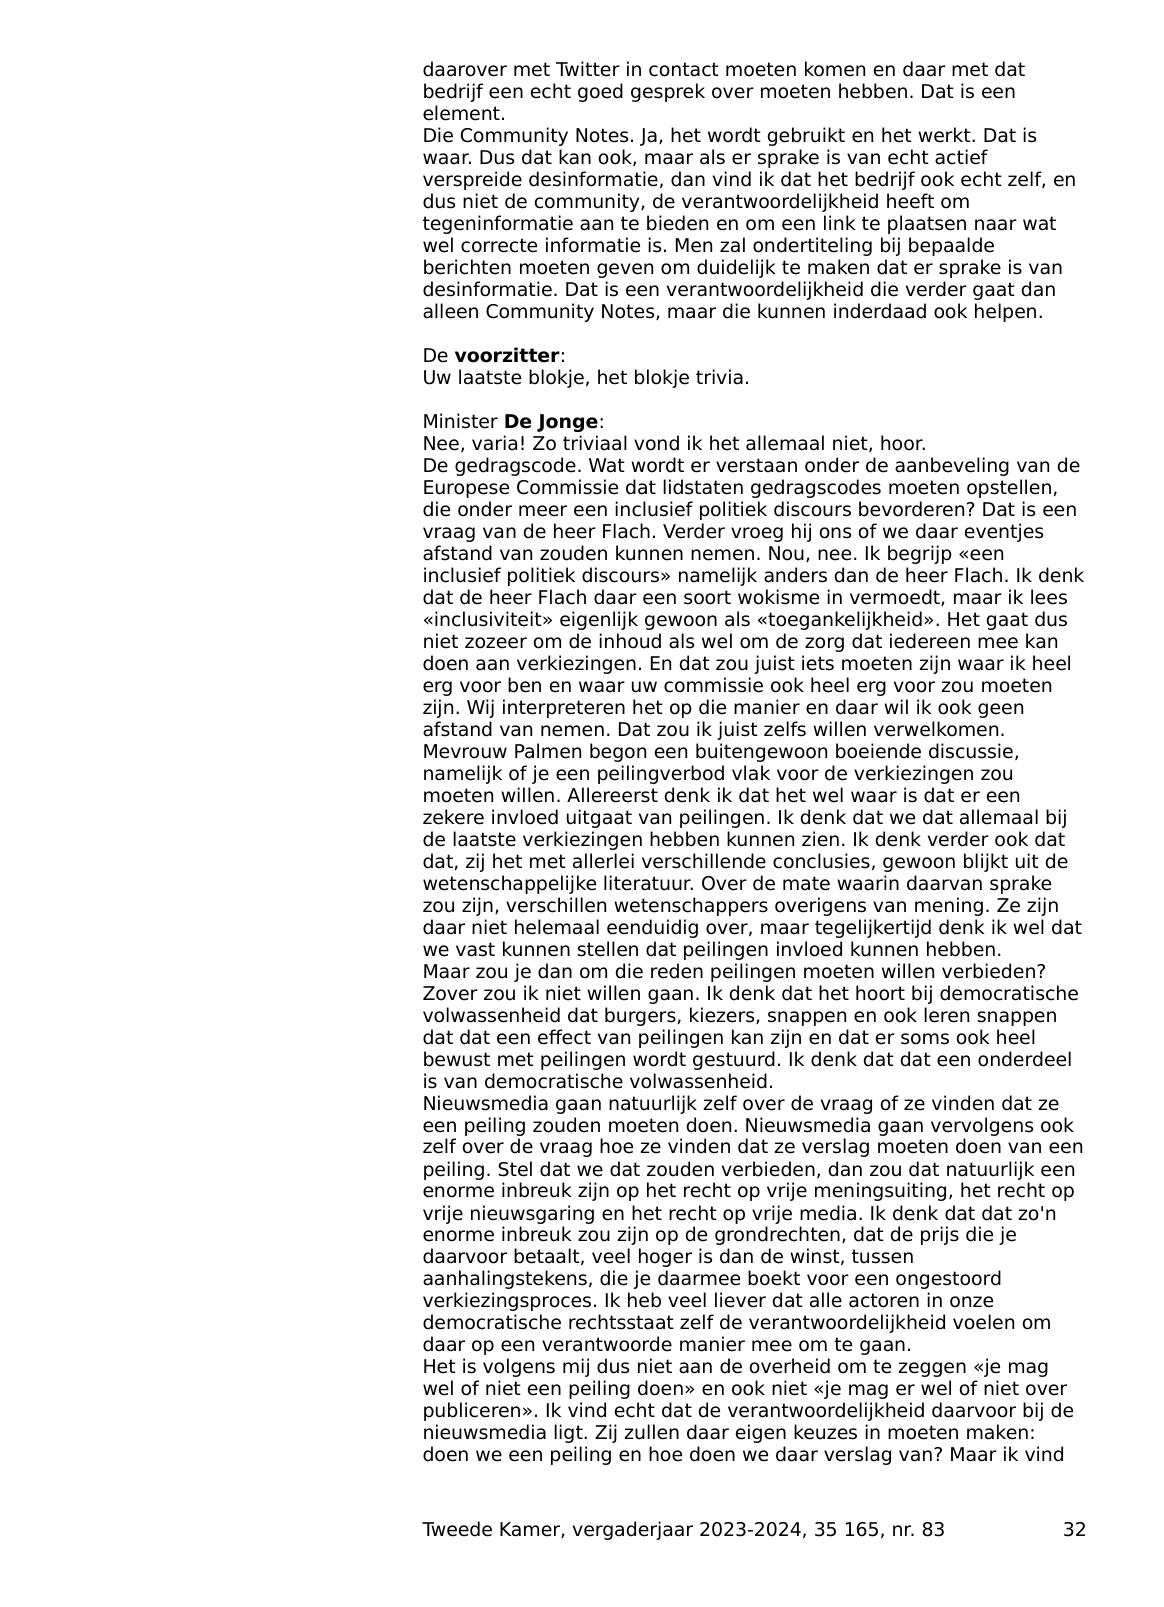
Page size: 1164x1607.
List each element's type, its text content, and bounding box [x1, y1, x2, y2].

text De voorzitter: [422, 345, 1087, 367]
text Uw laatste blokje, het blokje trivia. [422, 367, 1087, 389]
text Nieuwsmedia gaan natuurlijk zelf over de vraag of ze vinden dat ze een peiling zouden moeten doen. Nieuwsmedia gaan vervolgens ook zelf over de vraag hoe ze vinden dat ze verslag moeten doen van een peiling. Stel dat we dat zouden verbieden, dan zou dat natuurlijk een enorme inbreuk zijn op het recht op vrije meningsuiting, het recht op vrije nieuwsgaring en het recht op vrije media. Ik denk dat dat zo'n enorme inbreuk zou zijn op de grondrechten, dat de prijs die je daarvoor betaalt, veel hoger is dan de winst, tussen aanhalingstekens, die je daarmee boekt voor een ongestoord verkiezingsproces. Ik heb veel liever dat alle actoren in onze democratische rechtsstaat zelf de verantwoordelijkheid voelen om daar op een verantwoorde manier mee om te gaan. [422, 1092, 1087, 1356]
text De gedragscode. Wat wordt er verstaan onder de aanbeveling van de Europese Commissie dat lidstaten gedragscodes moeten opstellen, die onder meer een inclusief politiek discours bevorderen? Dat is een vraag van de heer Flach. Verder vroeg hij ons of we daar eventjes afstand van zouden kunnen nemen. Nou, nee. Ik begrijp «een inclusief politiek discours» namelijk anders dan de heer Flach. Ik denk dat de heer Flach daar een soort wokisme in vermoedt, maar ik lees «inclusiviteit» eigenlijk gewoon als «toegankelijkheid». Het gaat dus niet zozeer om de inhoud als wel om de zorg dat iedereen mee kan doen aan verkiezingen. En dat zou juist iets moeten zijn waar ik heel erg voor ben en waar uw commissie ook heel erg voor zou moeten zijn. Wij interpreteren het op die manier en daar wil ik ook geen afstand van nemen. Dat zou ik juist zelfs willen verwelkomen. [422, 455, 1087, 741]
text Maar zou je dan om die reden peilingen moeten willen verbieden? Zover zou ik niet willen gaan. Ik denk dat het hoort bij democratische volwassenheid dat burgers, kiezers, snappen en ook leren snappen dat dat een effect van peilingen kan zijn en dat er soms ook heel bewust met peilingen wordt gestuurd. Ik denk dat dat een onderdeel is van democratische volwassenheid. [422, 961, 1087, 1092]
text daarover met Twitter in contact moeten komen en daar met dat bedrijf een echt goed gesprek over moeten hebben. Dat is een element. [422, 59, 1087, 125]
text Die Community Notes. Ja, het wordt gebruikt en het werkt. Dat is waar. Dus dat kan ook, maar als er sprake is van echt actief verspreide desinformatie, dan vind ik dat het bedrijf ook echt zelf, en dus niet de community, de verantwoordelijkheid heeft om tegeninformatie aan te bieden en om een link te plaatsen naar wat wel correcte informatie is. Men zal ondertiteling bij bepaalde berichten moeten geven om duidelijk te maken dat er sprake is van desinformatie. Dat is een verantwoordelijkheid die verder gaat dan alleen Community Notes, maar die kunnen inderdaad ook helpen. [422, 125, 1087, 323]
text Minister De Jonge: [422, 411, 1087, 433]
text Het is volgens mij dus niet aan de overheid om te zeggen «je mag wel of niet een peiling doen» en ook niet «je mag er wel of niet over publiceren». Ik vind echt dat de verantwoordelijkheid daarvoor bij de nieuwsmedia ligt. Zij zullen daar eigen keuzes in moeten maken: doen we een peiling en hoe doen we daar verslag van? Maar ik vind [422, 1356, 1087, 1466]
text Nee, varia! Zo triviaal vond ik het allemaal niet, hoor. [422, 433, 1087, 455]
text Mevrouw Palmen begon een buitengewoon boeiende discussie, namelijk of je een peilingverbod vlak voor de verkiezingen zou moeten willen. Allereerst denk ik dat het wel waar is dat er een zekere invloed uitgaat van peilingen. Ik denk dat we dat allemaal bij de laatste verkiezingen hebben kunnen zien. Ik denk verder ook dat dat, zij het met allerlei verschillende conclusies, gewoon blijkt uit de wetenschappelijke literatuur. Over de mate waarin daarvan sprake zou zijn, verschillen wetenschappers overigens van mening. Ze zijn daar niet helemaal eenduidig over, maar tegelijkertijd denk ik wel dat we vast kunnen stellen dat peilingen invloed kunnen hebben. [422, 741, 1087, 961]
